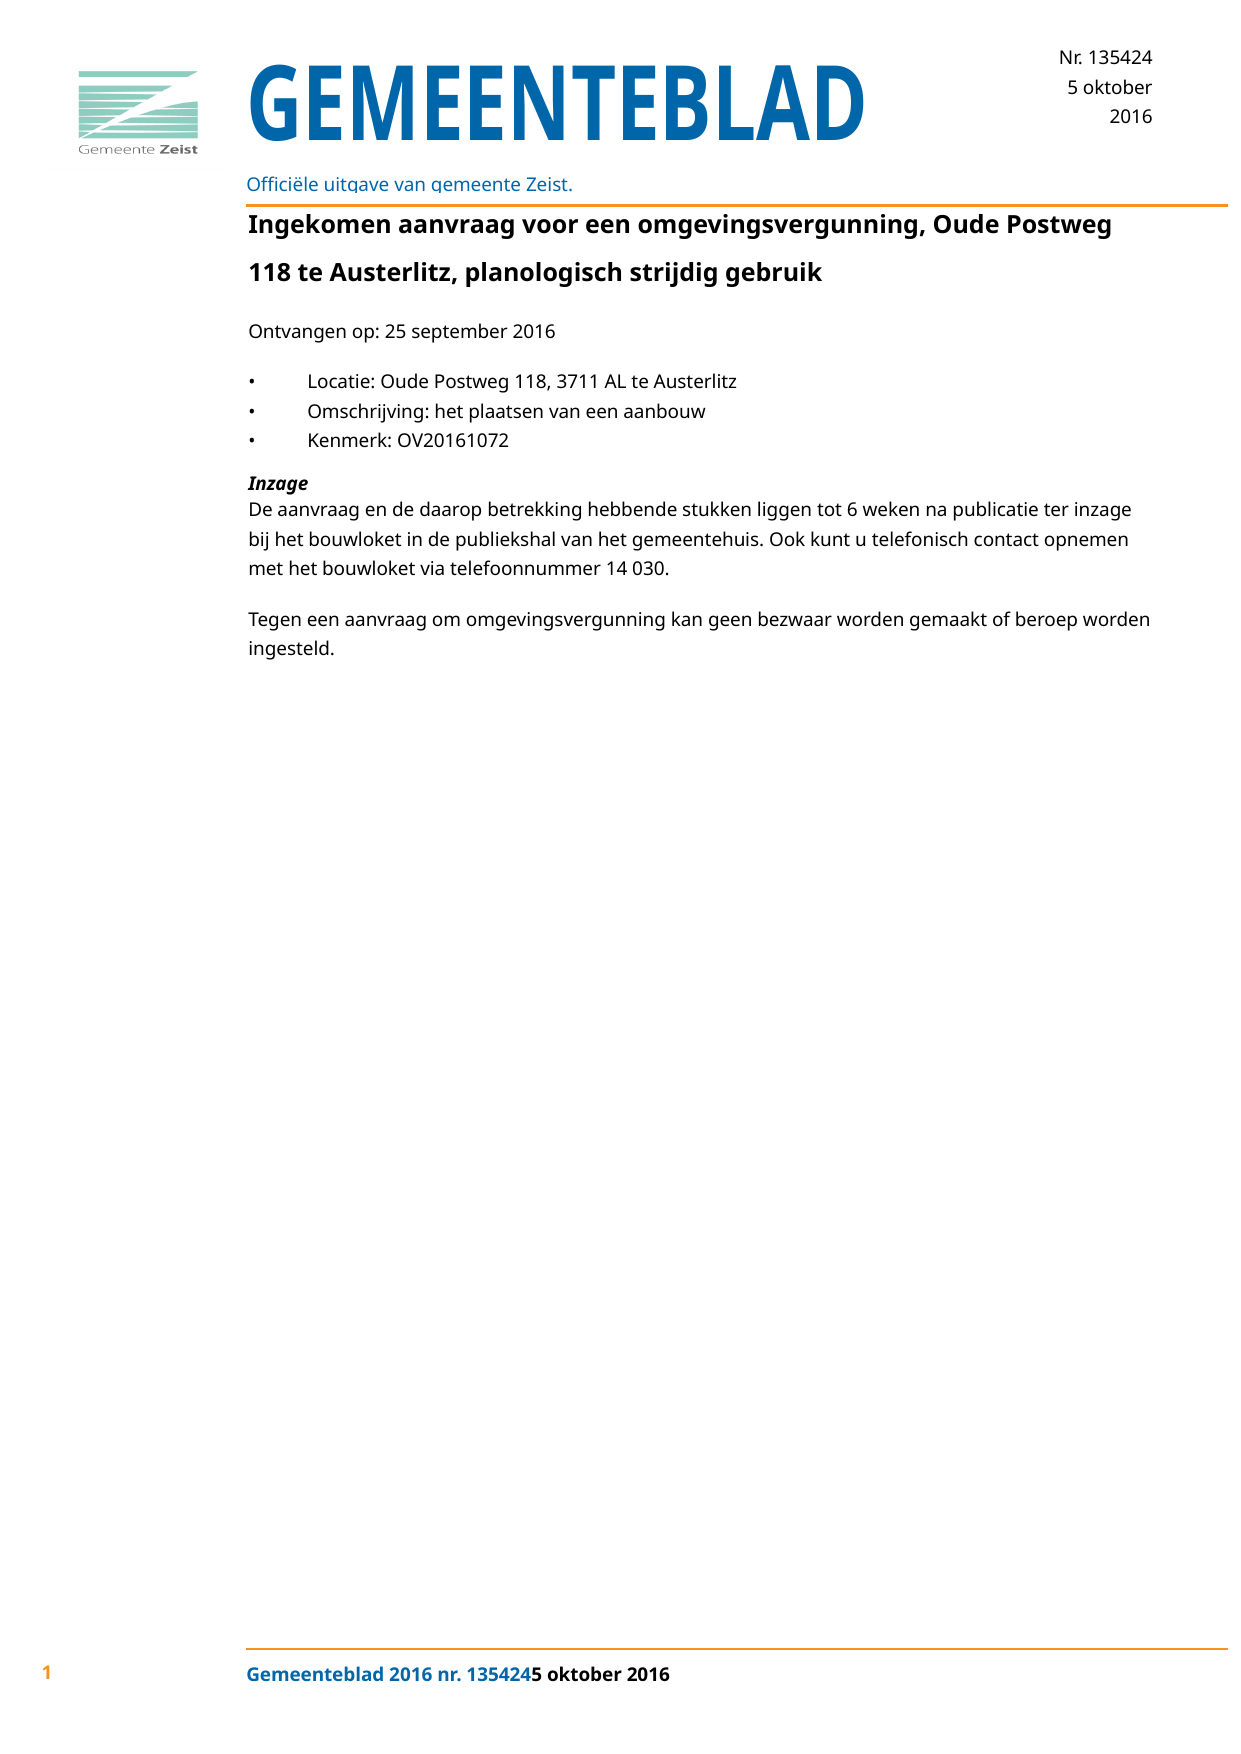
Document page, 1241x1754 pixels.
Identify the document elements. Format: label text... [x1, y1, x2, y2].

text Ontvangen op: 25 september 2016 [248, 318, 1152, 344]
list Kenmerk: OV20161072 [248, 427, 1152, 453]
list Locatie: Oude Postweg 118, 3711 AL te Austerlitz [248, 368, 1152, 394]
text Inzage [248, 471, 1152, 496]
list Omschrijving: het plaatsen van een aanbouw [248, 398, 1152, 424]
text Tegen een aanvraag om omgevingsvergunning kan geen bezwaar worden gemaakt of beroep worden ingesteld. [248, 606, 1152, 661]
text De aanvraag en de daarop betrekking hebbende stukken liggen tot 6 weken na publicatie ter inzage bij het bouwloket in de publiekshal van het gemeentehuis. Ook kunt u telefonisch contact opnemen met het bouwloket via telefoonnummer 14 030. [248, 496, 1152, 581]
text Ingekomen aanvraag voor een omgevingsvergunning, Oude Postweg 118 te Austerlitz, planologisch strijdig gebruik [248, 207, 1152, 288]
picture [41, 47, 231, 172]
